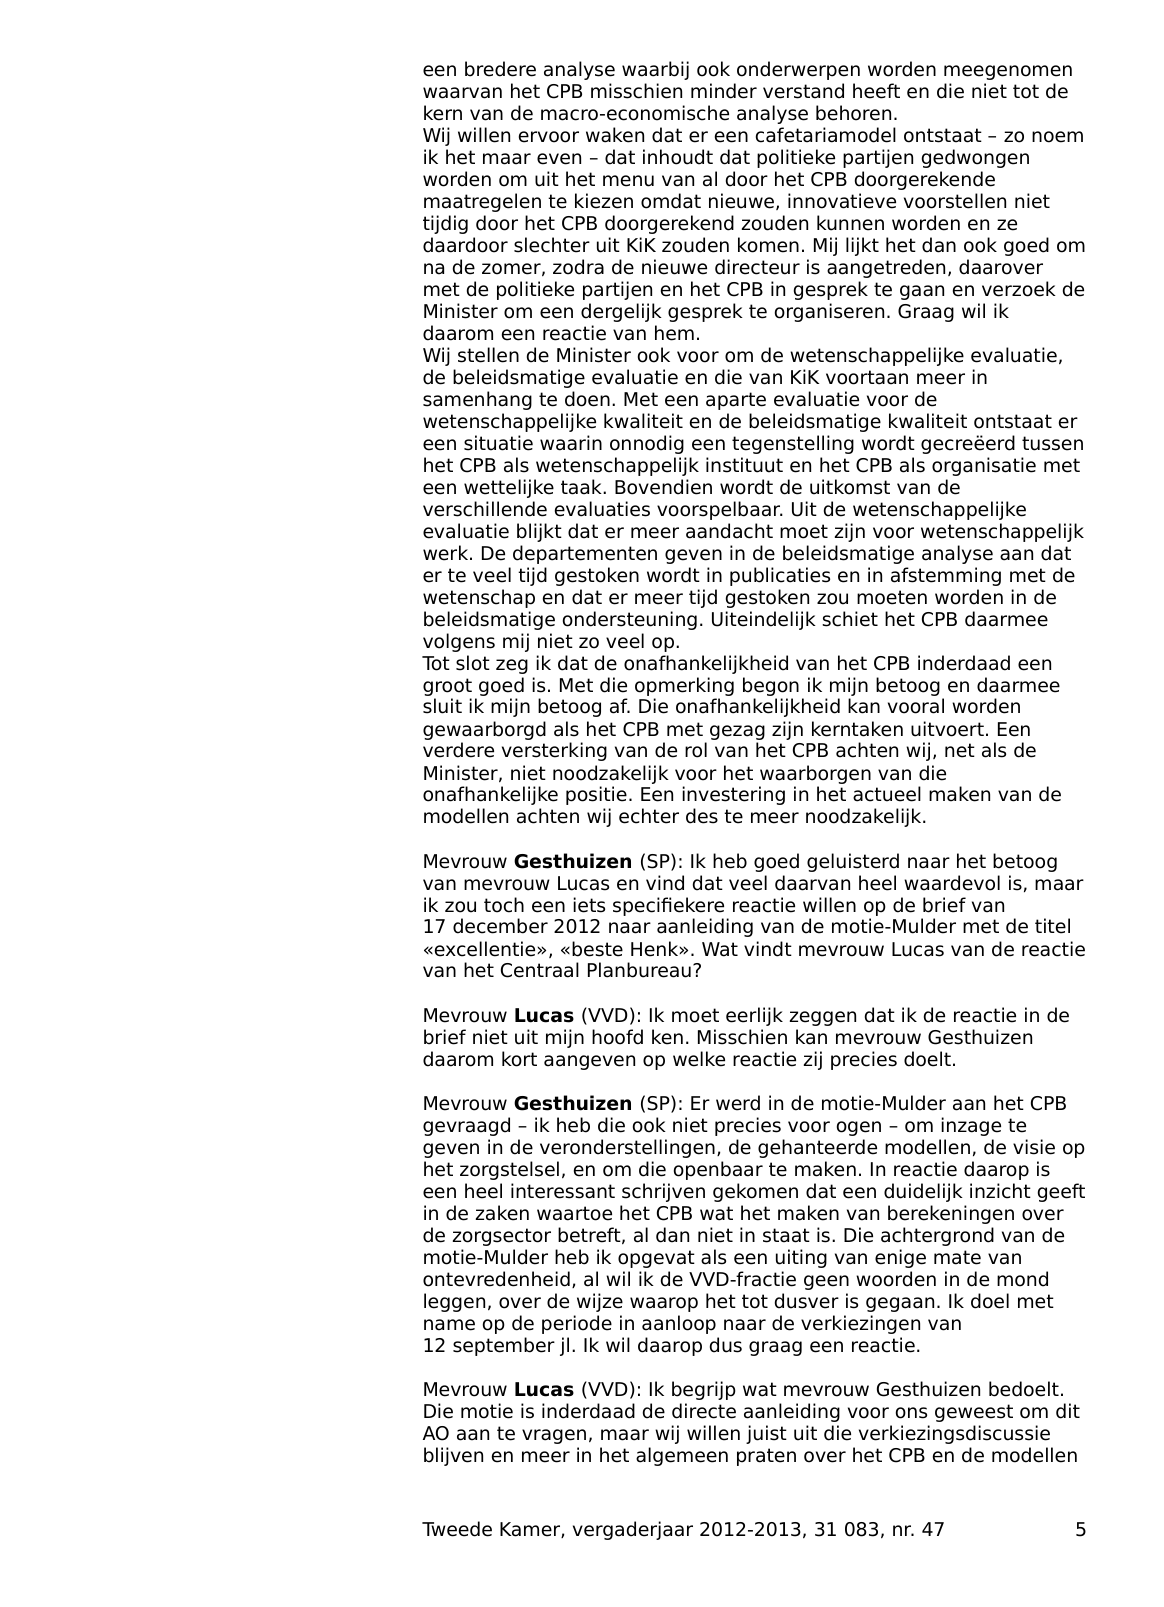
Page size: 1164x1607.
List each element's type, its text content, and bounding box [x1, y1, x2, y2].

text Mevrouw Gesthuizen (SP): Er werd in de motie-Mulder aan het CPB gevraagd – ik heb die ook niet precies voor ogen – om inzage te geven in de veronderstellingen, de gehanteerde modellen, de visie op het zorgstelsel, en om die openbaar te maken. In reactie daarop is een heel interessant schrijven gekomen dat een duidelijk inzicht geeft in de zaken waartoe het CPB wat het maken van berekeningen over de zorgsector betreft, al dan niet in staat is. Die achtergrond van de motie-Mulder heb ik opgevat als een uiting van enige mate van ontevredenheid, al wil ik de VVD-fractie geen woorden in de mond leggen, over de wijze waarop het tot dusver is gegaan. Ik doel met name op de periode in aanloop naar de verkiezingen van 12 september jl. Ik wil daarop dus graag een reactie. [422, 1093, 1087, 1356]
text Mevrouw Lucas (VVD): Ik begrijp wat mevrouw Gesthuizen bedoelt. Die motie is inderdaad de directe aanleiding voor ons geweest om dit AO aan te vragen, maar wij willen juist uit die verkiezingsdiscussie blijven en meer in het algemeen praten over het CPB en de modellen [422, 1379, 1087, 1467]
text een bredere analyse waarbij ook onderwerpen worden meegenomen waarvan het CPB misschien minder verstand heeft en die niet tot de kern van de macro-economische analyse behoren. [422, 59, 1087, 125]
text Mevrouw Gesthuizen (SP): Ik heb goed geluisterd naar het betoog van mevrouw Lucas en vind dat veel daarvan heel waardevol is, maar ik zou toch een iets specifiekere reactie willen op de brief van 17 december 2012 naar aanleiding van de motie-Mulder met de titel «excellentie», «beste Henk». Wat vindt mevrouw Lucas van de reactie van het Centraal Planbureau? [422, 851, 1087, 982]
text Mevrouw Lucas (VVD): Ik moet eerlijk zeggen dat ik de reactie in de brief niet uit mijn hoofd ken. Misschien kan mevrouw Gesthuizen daarom kort aangeven op welke reactie zij precies doelt. [422, 1004, 1087, 1071]
text Tot slot zeg ik dat de onafhankelijkheid van het CPB inderdaad een groot goed is. Met die opmerking begon ik mijn betoog en daarmee sluit ik mijn betoog af. Die onafhankelijkheid kan vooral worden gewaarborgd als het CPB met gezag zijn kerntaken uitvoert. Een verdere versterking van de rol van het CPB achten wij, net als de Minister, niet noodzakelijk voor het waarborgen van die onafhankelijke positie. Een investering in het actueel maken van de modellen achten wij echter des te meer noodzakelijk. [422, 652, 1087, 828]
text Wij willen ervoor waken dat er een cafetariamodel ontstaat – zo noem ik het maar even – dat inhoudt dat politieke partijen gedwongen worden om uit het menu van al door het CPB doorgerekende maatregelen te kiezen omdat nieuwe, innovatieve voorstellen niet tijdig door het CPB doorgerekend zouden kunnen worden en ze daardoor slechter uit KiK zouden komen. Mij lijkt het dan ook goed om na de zomer, zodra de nieuwe directeur is aangetreden, daarover met de politieke partijen en het CPB in gesprek te gaan en verzoek de Minister om een dergelijk gesprek te organiseren. Graag wil ik daarom een reactie van hem. [422, 125, 1087, 345]
text Wij stellen de Minister ook voor om de wetenschappelijke evaluatie, de beleidsmatige evaluatie en die van KiK voortaan meer in samenhang te doen. Met een aparte evaluatie voor de wetenschappelijke kwaliteit en de beleidsmatige kwaliteit ontstaat er een situatie waarin onnodig een tegenstelling wordt gecreëerd tussen het CPB als wetenschappelijk instituut en het CPB als organisatie met een wettelijke taak. Bovendien wordt de uitkomst van de verschillende evaluaties voorspelbaar. Uit de wetenschappelijke evaluatie blijkt dat er meer aandacht moet zijn voor wetenschappelijk werk. De departementen geven in de beleidsmatige analyse aan dat er te veel tijd gestoken wordt in publicaties en in afstemming met de wetenschap en dat er meer tijd gestoken zou moeten worden in de beleidsmatige ondersteuning. Uiteindelijk schiet het CPB daarmee volgens mij niet zo veel op. [422, 345, 1087, 652]
